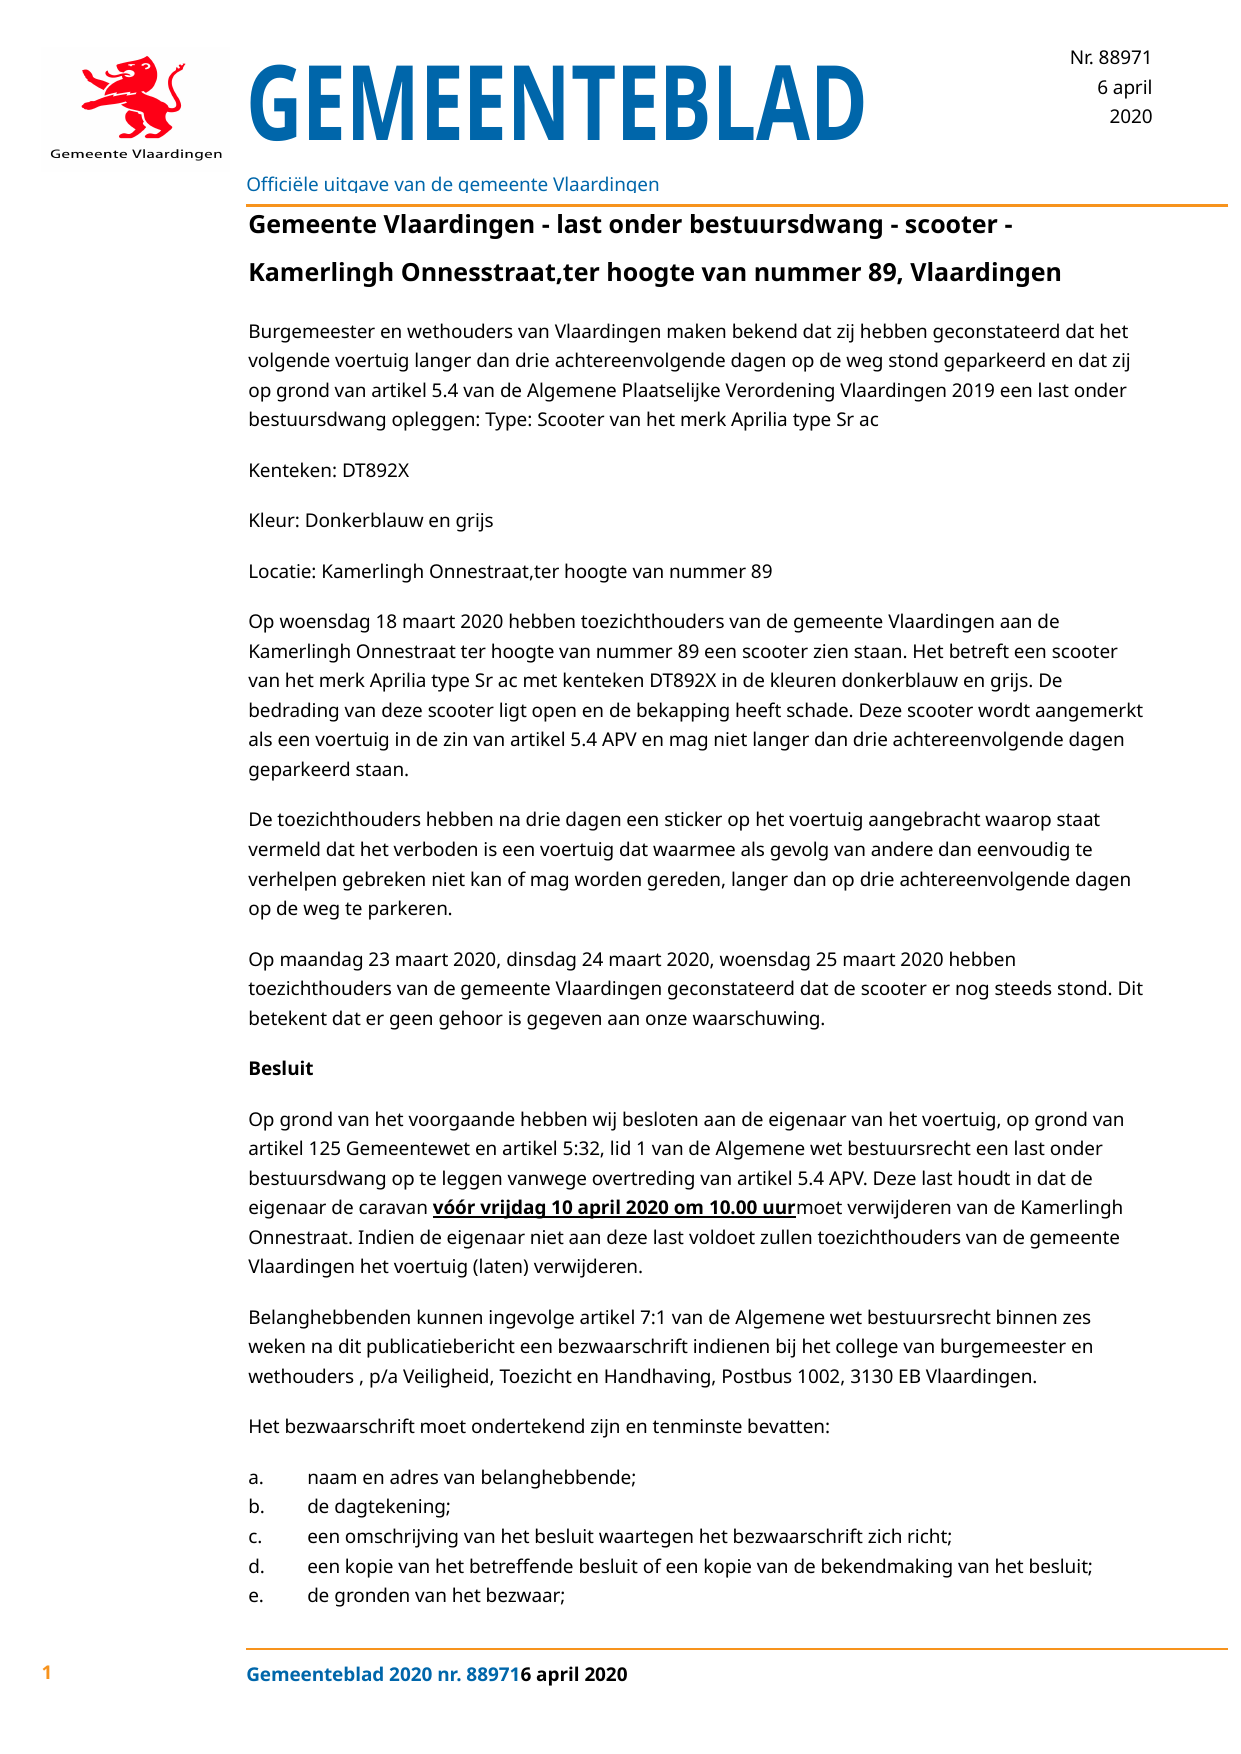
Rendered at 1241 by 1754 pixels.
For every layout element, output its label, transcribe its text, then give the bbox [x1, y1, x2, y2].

text Belanghebbenden kunnen ingevolge artikel 7:1 van de Algemene wet bestuursrecht binnen zes weken na dit publicatiebericht een bezwaarschrift indienen bij het college van burgemeester en wethouders , p/a Veiligheid, Toezicht en Handhaving, Postbus 1002, 3130 EB Vlaardingen. [248, 1304, 1152, 1389]
text Locatie: Kamerlingh Onnestraat,ter hoogte van nummer 89 [248, 558, 1152, 584]
text Het bezwaarschrift moet ondertekend zijn en tenminste bevatten: [248, 1414, 1152, 1439]
text Burgemeester en wethouders van Vlaardingen maken bekend dat zij hebben geconstateerd dat het volgende voertuig langer dan drie achtereenvolgende dagen op de weg stond geparkeerd en dat zij op grond van artikel 5.4 van de Algemene Plaatselijke Verordening Vlaardingen 2019 een last onder bestuursdwang opleggen: Type: Scooter van het merk Aprilia type Sr ac [248, 318, 1152, 432]
list een kopie van het betreffende besluit of een kopie van de bekendmaking van het besluit; [248, 1553, 1152, 1579]
text Gemeente Vlaardingen - last onder bestuursdwang - scooter - Kamerlingh Onnesstraat,ter hoogte van nummer 89, Vlaardingen [248, 207, 1152, 288]
list een omschrijving van het besluit waartegen het bezwaarschrift zich richt; [248, 1523, 1152, 1549]
text Kleur: Donkerblauw en grijs [248, 507, 1152, 533]
list de dagtekening; [248, 1494, 1152, 1519]
picture [41, 47, 231, 172]
text Op grond van het voorgaande hebben wij besloten aan de eigenaar van het voertuig, op grond van artikel 125 Gemeentewet en artikel 5:32, lid 1 van de Algemene wet bestuursrecht een last onder bestuursdwang op te leggen vanwege overtreding van artikel 5.4 APV. Deze last houdt in dat de eigenaar de caravan vóór vrijdag 10 april 2020 om 10.00 uurmoet verwijderen van de Kamerlingh Onnestraat. Indien de eigenaar niet aan deze last voldoet zullen toezichthouders van de gemeente Vlaardingen het voertuig (laten) verwijderen. [248, 1106, 1152, 1279]
list naam en adres van belanghebbende; [248, 1464, 1152, 1490]
text Op maandag 23 maart 2020, dinsdag 24 maart 2020, woensdag 25 maart 2020 hebben toezichthouders van de gemeente Vlaardingen geconstateerd dat de scooter er nog steeds stond. Dit betekent dat er geen gehoor is gegeven aan onze waarschuwing. [248, 946, 1152, 1031]
text Kenteken: DT892X [248, 457, 1152, 483]
text Op woensdag 18 maart 2020 hebben toezichthouders van de gemeente Vlaardingen aan de Kamerlingh Onnestraat ter hoogte van nummer 89 een scooter zien staan. Het betreft een scooter van het merk Aprilia type Sr ac met kenteken DT892X in de kleuren donkerblauw en grijs. De bedrading van deze scooter ligt open en de bekapping heeft schade. Deze scooter wordt aangemerkt als een voertuig in de zin van artikel 5.4 APV en mag niet langer dan drie achtereenvolgende dagen geparkeerd staan. [248, 608, 1152, 782]
text De toezichthouders hebben na drie dagen een sticker op het voertuig aangebracht waarop staat vermeld dat het verboden is een voertuig dat waarmee als gevolg van andere dan eenvoudig te verhelpen gebreken niet kan of mag worden gereden, langer dan op drie achtereenvolgende dagen op de weg te parkeren. [248, 807, 1152, 921]
text Besluit [248, 1055, 1152, 1081]
list de gronden van het bezwaar; [248, 1582, 1152, 1608]
